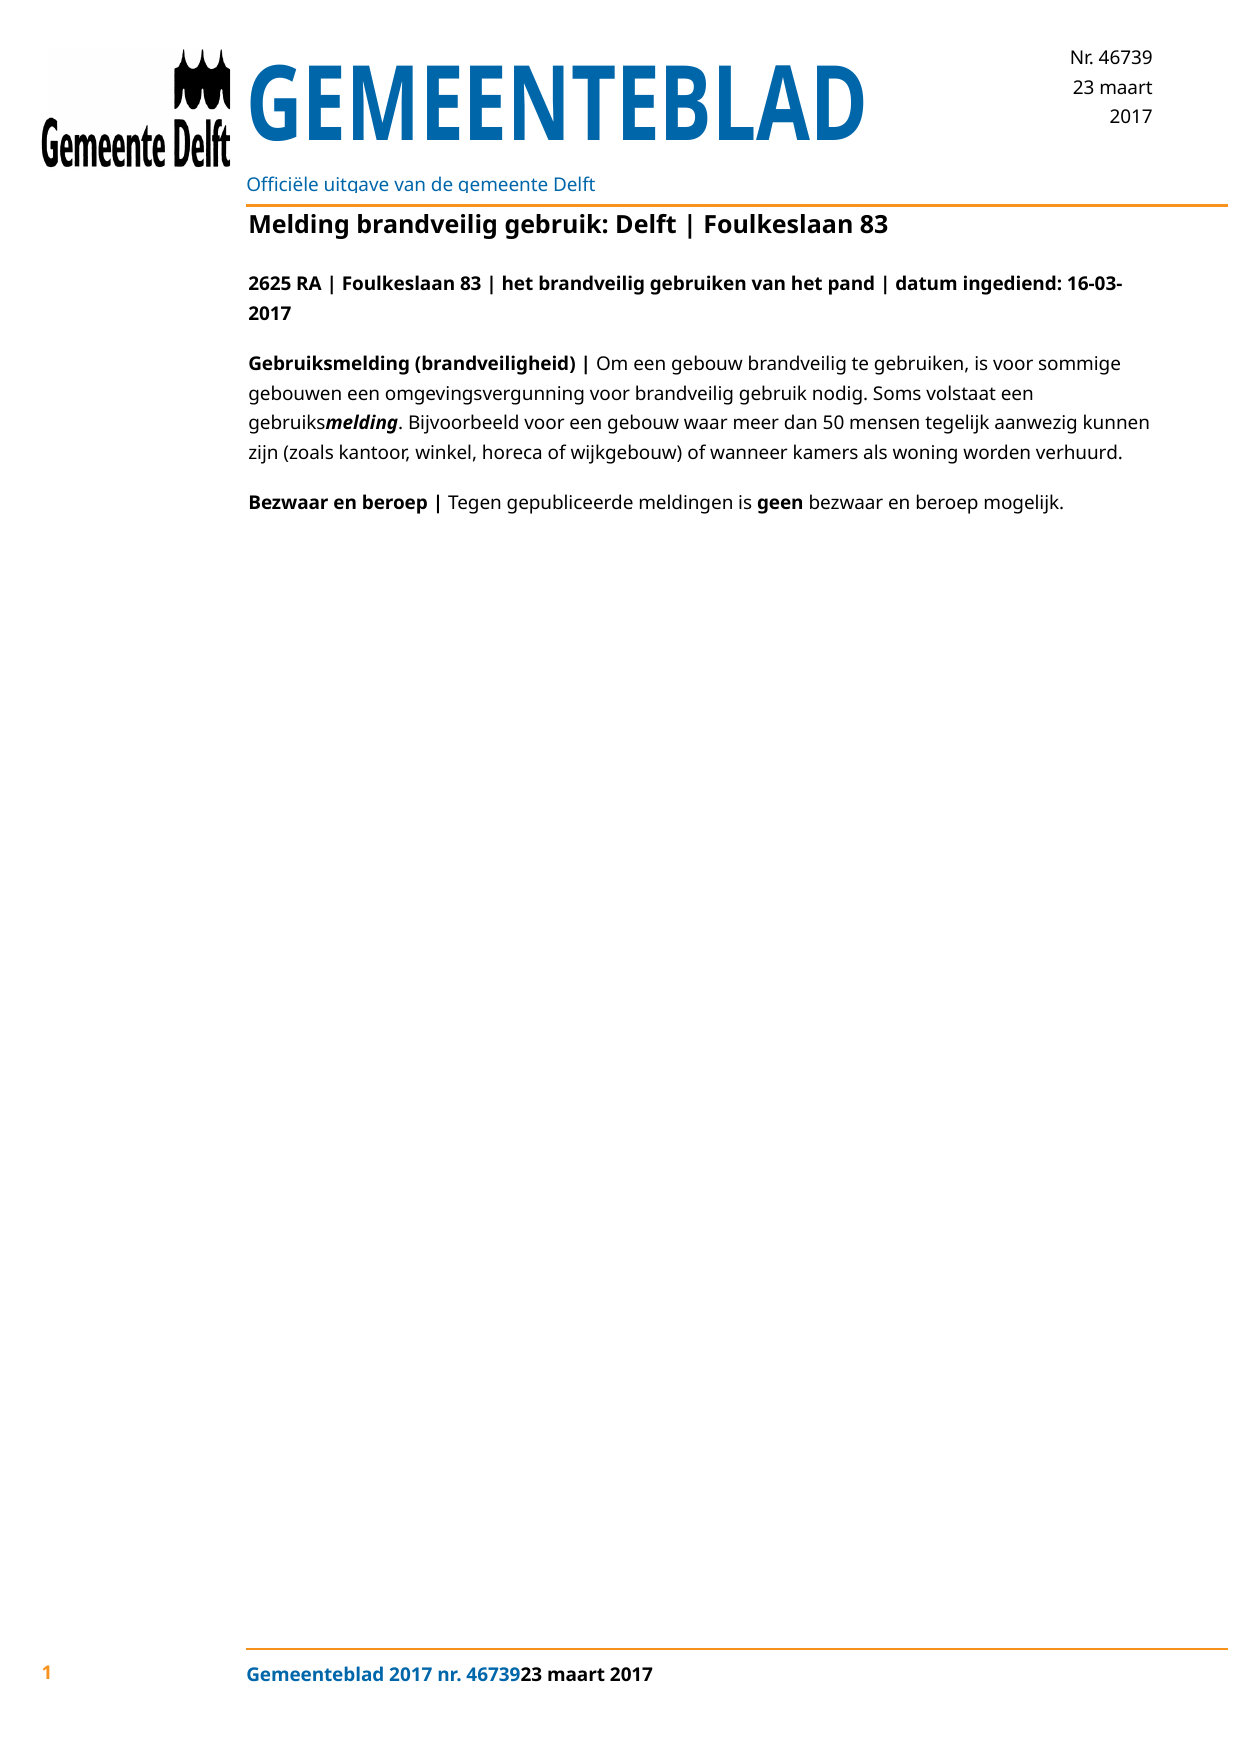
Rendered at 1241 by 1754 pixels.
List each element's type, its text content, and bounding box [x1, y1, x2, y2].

text 2625 RA | Foulkeslaan 83 | het brandveilig gebruiken van het pand | datum ingediend: 16-03-2017 [248, 270, 1152, 326]
text Melding brandveilig gebruik: Delft | Foulkeslaan 83 [248, 207, 1152, 241]
picture [41, 47, 231, 172]
text Gebruiksmelding (brandveiligheid) | Om een gebouw brandveilig te gebruiken, is voor sommige gebouwen een omgevingsvergunning voor brandveilig gebruik nodig. Soms volstaat een gebruiksmelding. Bijvoorbeeld voor een gebouw waar meer dan 50 mensen tegelijk aanwezig kunnen zijn (zoals kantoor, winkel, horeca of wijkgebouw) of wanneer kamers als woning worden verhuurd. [248, 350, 1152, 465]
text Bezwaar en beroep | Tegen gepubliceerde meldingen is geen bezwaar en beroep mogelijk. [248, 489, 1152, 515]
